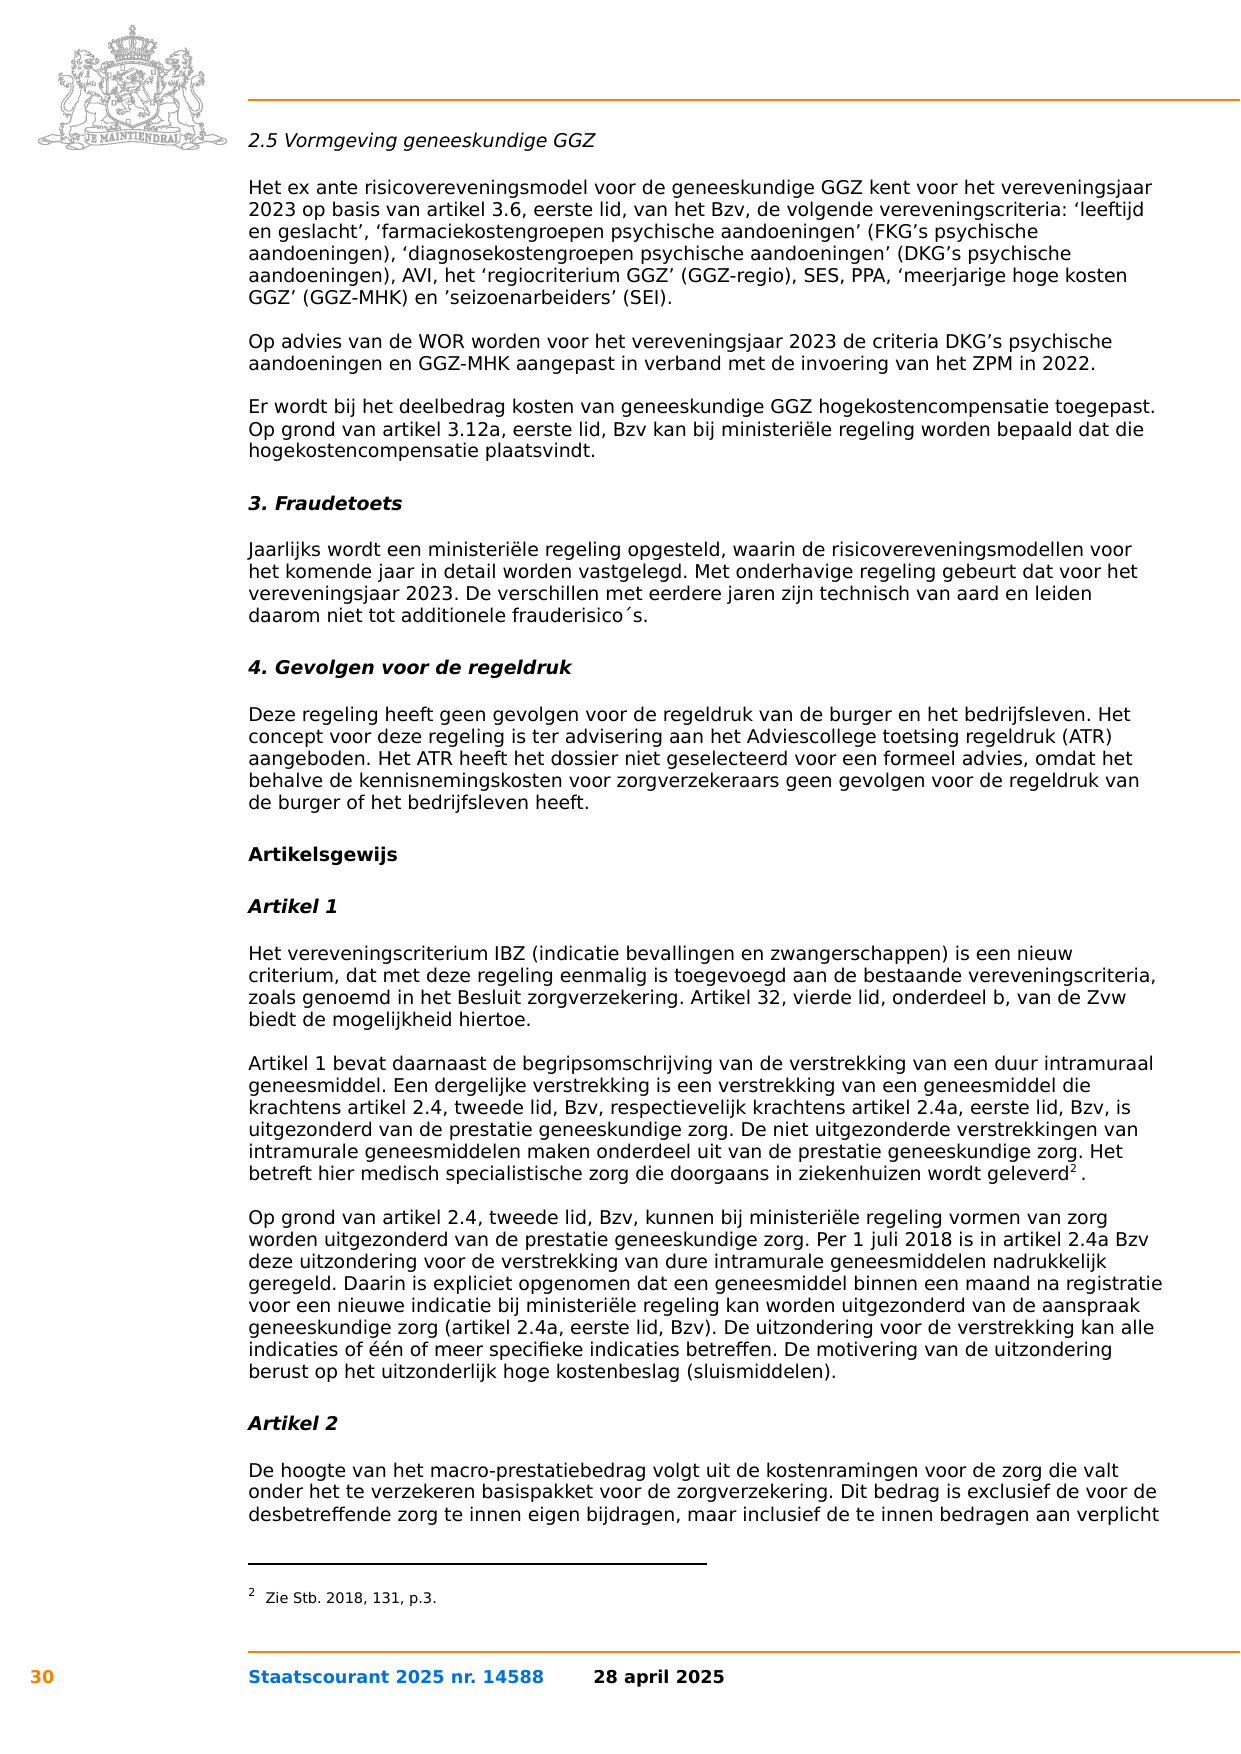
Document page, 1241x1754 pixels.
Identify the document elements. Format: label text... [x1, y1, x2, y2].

text Op advies van de WOR worden voor het vereveningsjaar 2023 de criteria DKG’s psychische aandoeningen en GGZ-MHK aangepast in verband met de invoering van het ZPM in 2022. [248, 331, 1163, 374]
text Zie Stb. 2018, 131, p.3. [248, 1586, 1163, 1608]
text Artikel 1 bevat daarnaast de begripsomschrijving van de verstrekking van een duur intramuraal geneesmiddel. Een dergelijke verstrekking is een verstrekking van een geneesmiddel die krachtens artikel 2.4, tweede lid, Bzv, respectievelijk krachtens artikel 2.4a, eerste lid, Bzv, is uitgezonderd van de prestatie geneeskundige zorg. De niet uitgezonderde verstrekkingen van intramurale geneesmiddelen maken onderdeel uit van de prestatie geneeskundige zorg. Het betreft hier medisch specialistische zorg die doorgaans in ziekenhuizen wordt geleverd. [248, 1053, 1163, 1185]
text Deze regeling heeft geen gevolgen voor de regeldruk van de burger en het bedrijfsleven. Het concept voor deze regeling is ter advisering aan het Adviescollege toetsing regeldruk (ATR) aangeboden. Het ATR heeft het dossier niet geselecteerd voor een formeel advies, omdat het behalve de kennisnemingskosten voor zorgverzekeraars geen gevolgen voor de regeldruk van de burger of het bedrijfsleven heeft. [248, 704, 1163, 814]
subtitle Artikel 1 [248, 896, 1163, 918]
text Het ex ante risicovereveningsmodel voor de geneeskundige GGZ kent voor het vereveningsjaar 2023 op basis van artikel 3.6, eerste lid, van het Bzv, de volgende vereveningscriteria: ‘leeftijd en geslacht’, ‘farmaciekostengroepen psychische aandoeningen’ (FKG’s psychische aandoeningen), ‘diagnosekostengroepen psychische aandoeningen’ (DKG’s psychische aandoeningen), AVI, het ‘regiocriterium GGZ’ (GGZ-regio), SES, PPA, ‘meerjarige hoge kosten GGZ’ (GGZ-MHK) en ’seizoenarbeiders’ (SEI). [248, 177, 1163, 309]
subtitle 4. Gevolgen voor de regeldruk [248, 657, 1163, 679]
text Jaarlijks wordt een ministeriële regeling opgesteld, waarin de risicovereveningsmodellen voor het komende jaar in detail worden vastgelegd. Met onderhavige regeling gebeurt dat voor het vereveningsjaar 2023. De verschillen met eerdere jaren zijn technisch van aard en leiden daarom niet tot additionele frauderisico´s. [248, 539, 1163, 627]
subtitle Artikelsgewijs [248, 844, 1163, 866]
picture [38, 25, 227, 150]
text Het vereveningscriterium IBZ (indicatie bevallingen en zwangerschappen) is een nieuw criterium, dat met deze regeling eenmalig is toegevoegd aan de bestaande vereveningscriteria, zoals genoemd in het Besluit zorgverzekering. Artikel 32, vierde lid, onderdeel b, van de Zvw biedt de mogelijkheid hiertoe. [248, 943, 1163, 1031]
subtitle 2.5 Vormgeving geneeskundige GGZ [248, 130, 1163, 152]
text De hoogte van het macro-prestatiebedrag volgt uit de kostenramingen voor de zorg die valt onder het te verzekeren basispakket voor de zorgverzekering. Dit bedrag is exclusief de voor de desbetreffende zorg te innen eigen bijdragen, maar inclusief de te innen bedragen aan verplicht [248, 1459, 1163, 1525]
subtitle 3. Fraudetoets [248, 492, 1163, 514]
text Op grond van artikel 2.4, tweede lid, Bzv, kunnen bij ministeriële regeling vormen van zorg worden uitgezonderd van de prestatie geneeskundige zorg. Per 1 juli 2018 is in artikel 2.4a Bzv deze uitzondering voor de verstrekking van dure intramurale geneesmiddelen nadrukkelijk geregeld. Daarin is expliciet opgenomen dat een geneesmiddel binnen een maand na registratie voor een nieuwe indicatie bij ministeriële regeling kan worden uitgezonderd van de aanspraak geneeskundige zorg (artikel 2.4a, eerste lid, Bzv). De uitzondering voor de verstrekking kan alle indicaties of één of meer specifieke indicaties betreffen. De motivering van de uitzondering berust op het uitzonderlijk hoge kostenbeslag (sluismiddelen). [248, 1207, 1163, 1382]
text Er wordt bij het deelbedrag kosten van geneeskundige GGZ hogekostencompensatie toegepast. Op grond van artikel 3.12a, eerste lid, Bzv kan bij ministeriële regeling worden bepaald dat die hogekostencompensatie plaatsvindt. [248, 396, 1163, 462]
subtitle Artikel 2 [248, 1412, 1163, 1434]
